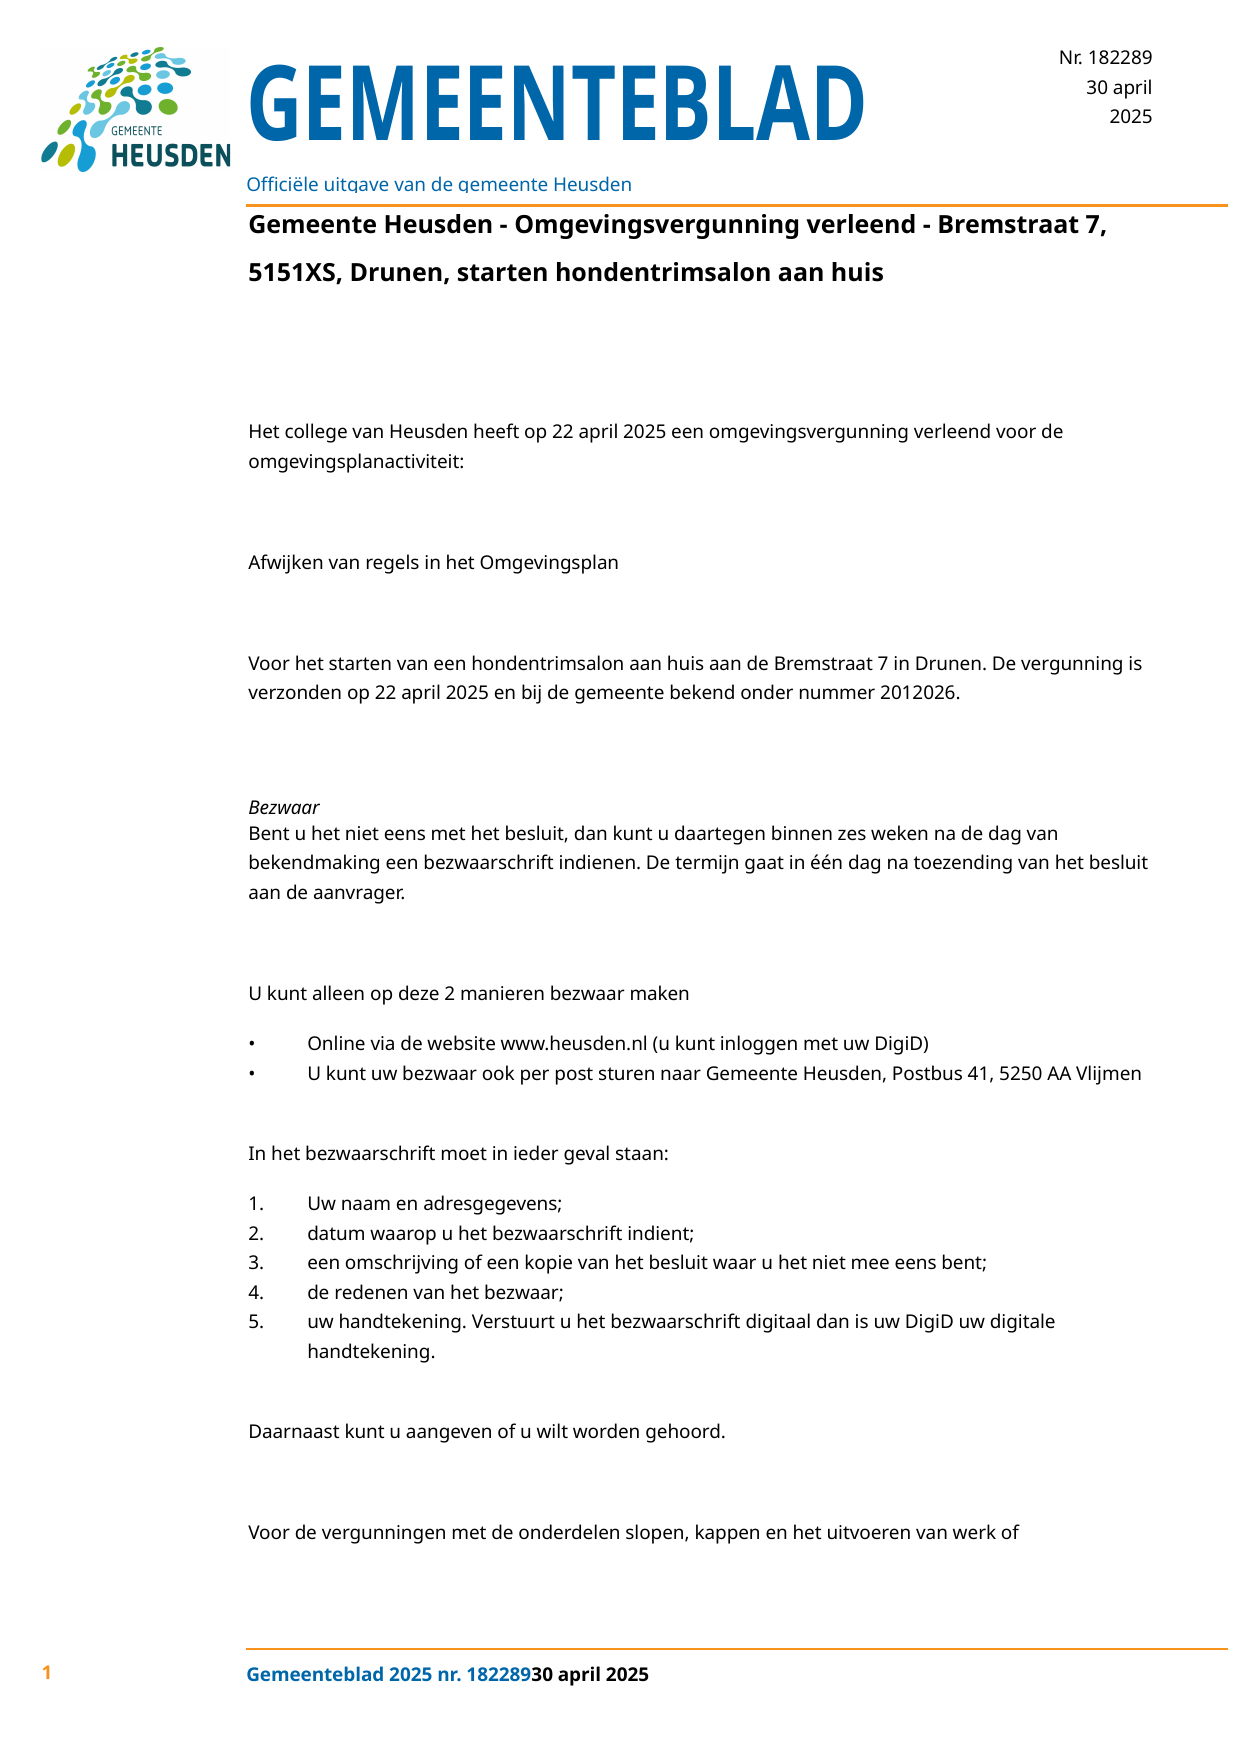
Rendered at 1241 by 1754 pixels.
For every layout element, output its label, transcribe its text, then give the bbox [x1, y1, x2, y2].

text Voor het starten van een hondentrimsalon aan huis aan de Bremstraat 7 in Drunen. De vergunning is verzonden op 22 april 2025 en bij de gemeente bekend onder nummer 2012026. [248, 650, 1152, 705]
text Voor de vergunningen met de onderdelen slopen, kappen en het uitvoeren van werk of [248, 1519, 1152, 1544]
text U kunt alleen op deze 2 manieren bezwaar maken [248, 980, 1152, 1005]
list Online via de website www.heusden.nl (u kunt inloggen met uw DigiD) [248, 1030, 1152, 1056]
text Afwijken van regels in het Omgevingsplan [248, 549, 1152, 575]
text Bent u het niet eens met het besluit, dan kunt u daartegen binnen zes weken na de dag van bekendmaking een bezwaarschrift indienen. De termijn gaat in één dag na toezending van het besluit aan de aanvrager. [248, 820, 1152, 904]
list een omschrijving of een kopie van het besluit waar u het niet mee eens bent; [248, 1249, 1152, 1275]
list datum waarop u het bezwaarschrift indient; [248, 1220, 1152, 1245]
list Uw naam en adresgegevens; [248, 1190, 1152, 1216]
list U kunt uw bezwaar ook per post sturen naar Gemeente Heusden, Postbus 41, 5250 AA Vlijmen [248, 1060, 1152, 1085]
list de redenen van het bezwaar; [248, 1279, 1152, 1304]
picture [41, 47, 231, 172]
text In het bezwaarschrift moet in ieder geval staan: [248, 1140, 1152, 1165]
list uw handtekening. Verstuurt u het bezwaarschrift digitaal dan is uw DigiD uw digitale handtekening. [248, 1308, 1152, 1364]
text Bezwaar [248, 794, 1152, 820]
text Het college van Heusden heeft op 22 april 2025 een omgevingsvergunning verleend voor de omgevingsplanactiviteit: [248, 419, 1152, 474]
text Daarnaast kunt u aangeven of u wilt worden gehoord. [248, 1418, 1152, 1444]
text Gemeente Heusden - Omgevingsvergunning verleend - Bremstraat 7, 5151XS, Drunen, starten hondentrimsalon aan huis [248, 207, 1152, 288]
